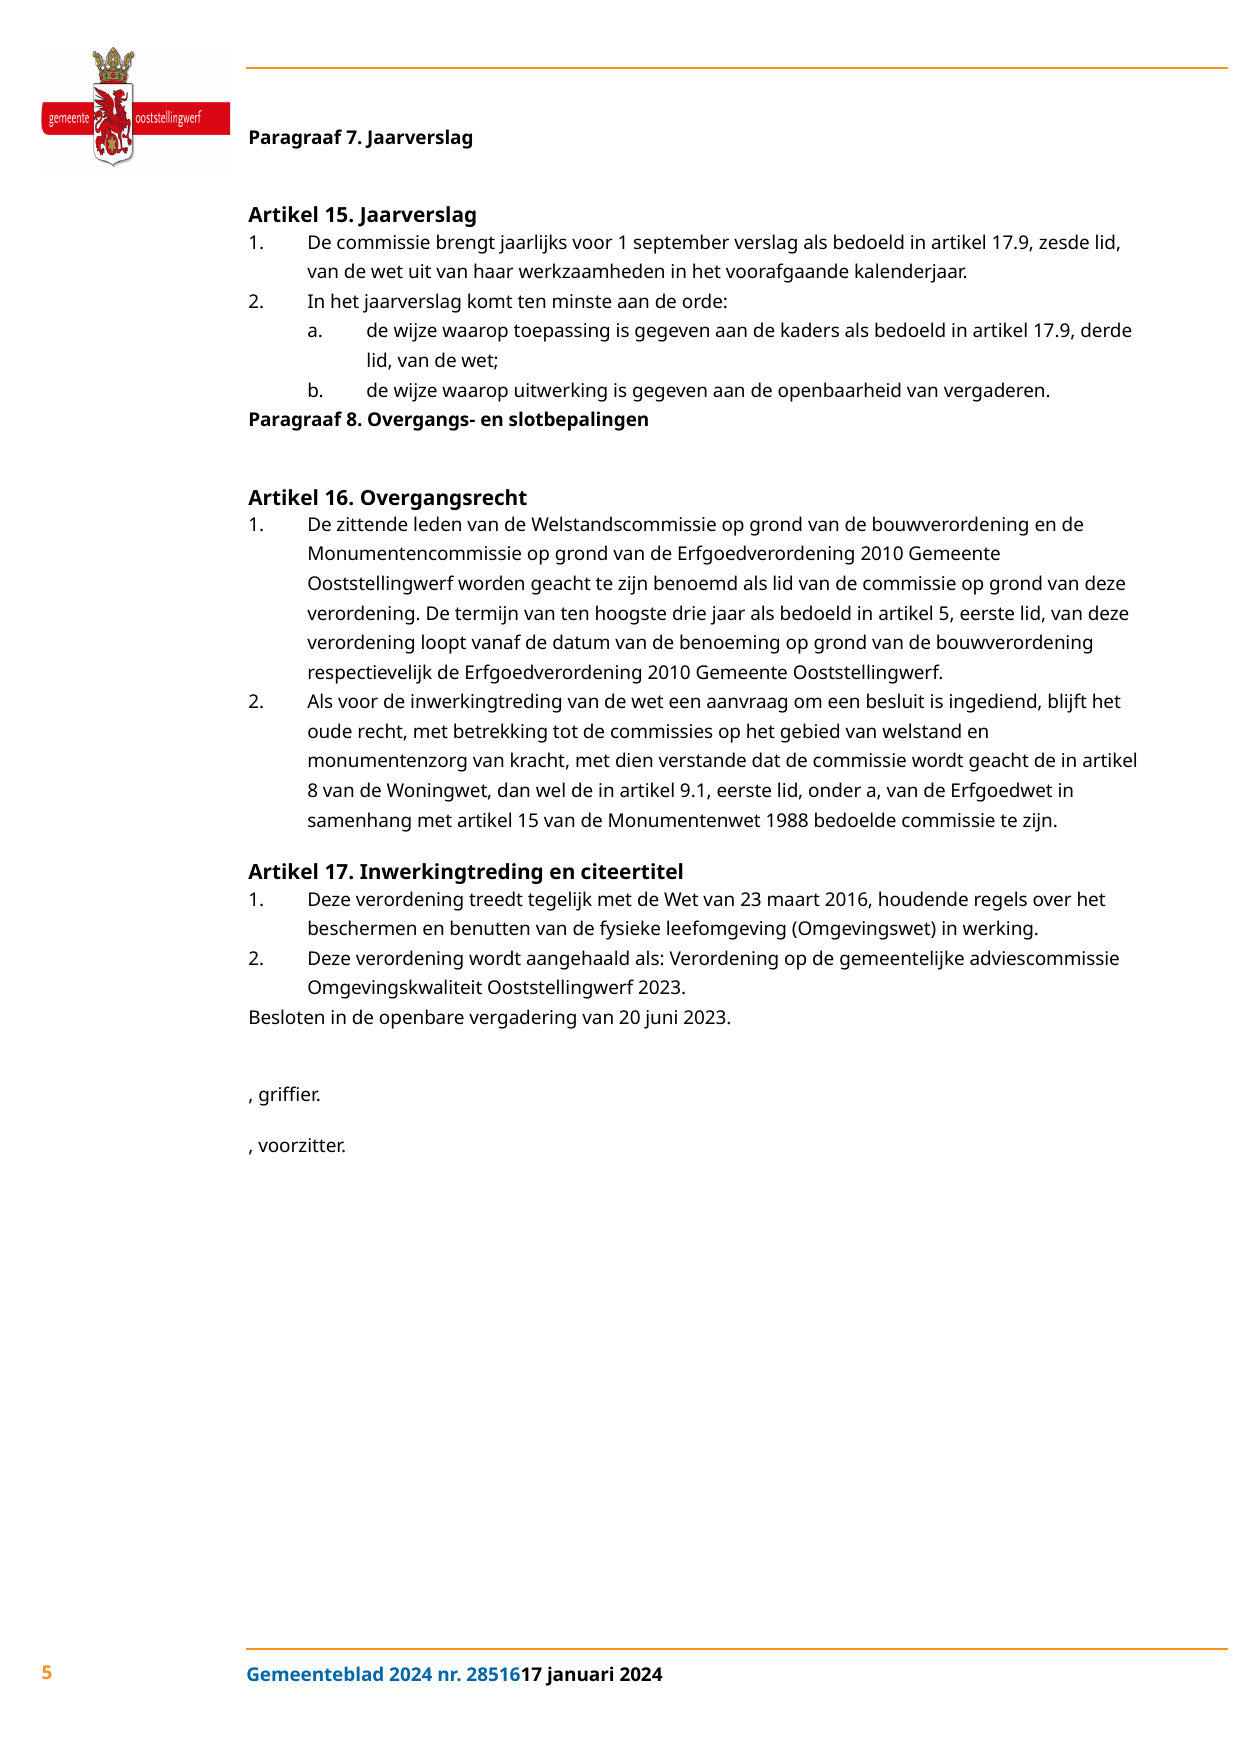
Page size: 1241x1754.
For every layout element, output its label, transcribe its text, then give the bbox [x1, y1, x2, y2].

text , voorzitter. [248, 1133, 1152, 1158]
list Als voor de inwerkingtreding van de wet een aanvraag om een besluit is ingediend, blijft het oude recht, met betrekking tot de commissies op het gebied van welstand en monumentenzorg van kracht, met dien verstande dat de commissie wordt geacht de in artikel 8 van de Woningwet, dan wel de in artikel 9.1, eerste lid, onder a, van de Erfgoedwet in samenhang met artikel 15 van de Monumentenwet 1988 bedoelde commissie te zijn. [248, 688, 1152, 833]
text Artikel 17. Inwerkingtreding en citeertitel [248, 857, 1152, 886]
list de wijze waarop toepassing is gegeven aan de kaders als bedoeld in artikel 17.9, derde lid, van de wet; [307, 318, 1152, 373]
text Paragraaf 8. Overgangs- en slotbepalingen [248, 406, 1152, 432]
text Artikel 16. Overgangsrecht [248, 483, 1152, 511]
list De commissie brengt jaarlijks voor 1 september verslag als bedoeld in artikel 17.9, zesde lid, van de wet uit van haar werkzaamheden in het voorafgaande kalenderjaar. [248, 229, 1152, 284]
list de wijze waarop uitwerking is gegeven aan de openbaarheid van vergaderen. [307, 377, 1152, 403]
list De zittende leden van de Welstandscommissie op grond van de bouwverordening en de Monumentencommissie op grond van de Erfgoedverordening 2010 Gemeente Ooststellingwerf worden geacht te zijn benoemd als lid van de commissie op grond van deze verordening. De termijn van ten hoogste drie jaar als bedoeld in artikel 5, eerste lid, van deze verordening loopt vanaf de datum van de benoeming op grond van de bouwverordening respectievelijk de Erfgoedverordening 2010 Gemeente Ooststellingwerf. [248, 511, 1152, 685]
text Paragraaf 7. Jaarverslag [248, 124, 1152, 150]
list In het jaarverslag komt ten minste aan de orde: [248, 288, 1152, 314]
list Deze verordening wordt aangehaald als: Verordening op de gemeentelijke adviescommissie Omgevingskwaliteit Ooststellingwerf 2023. [248, 945, 1152, 1000]
text , griffier. [248, 1081, 1152, 1107]
picture [41, 47, 231, 172]
list Deze verordening treedt tegelijk met de Wet van 23 maart 2016, houdende regels over het beschermen en benutten van de fysieke leefomgeving (Omgevingswet) in werking. [248, 886, 1152, 941]
text Artikel 15. Jaarverslag [248, 201, 1152, 229]
text Besloten in de openbare vergadering van 20 juni 2023. [248, 1004, 1152, 1030]
